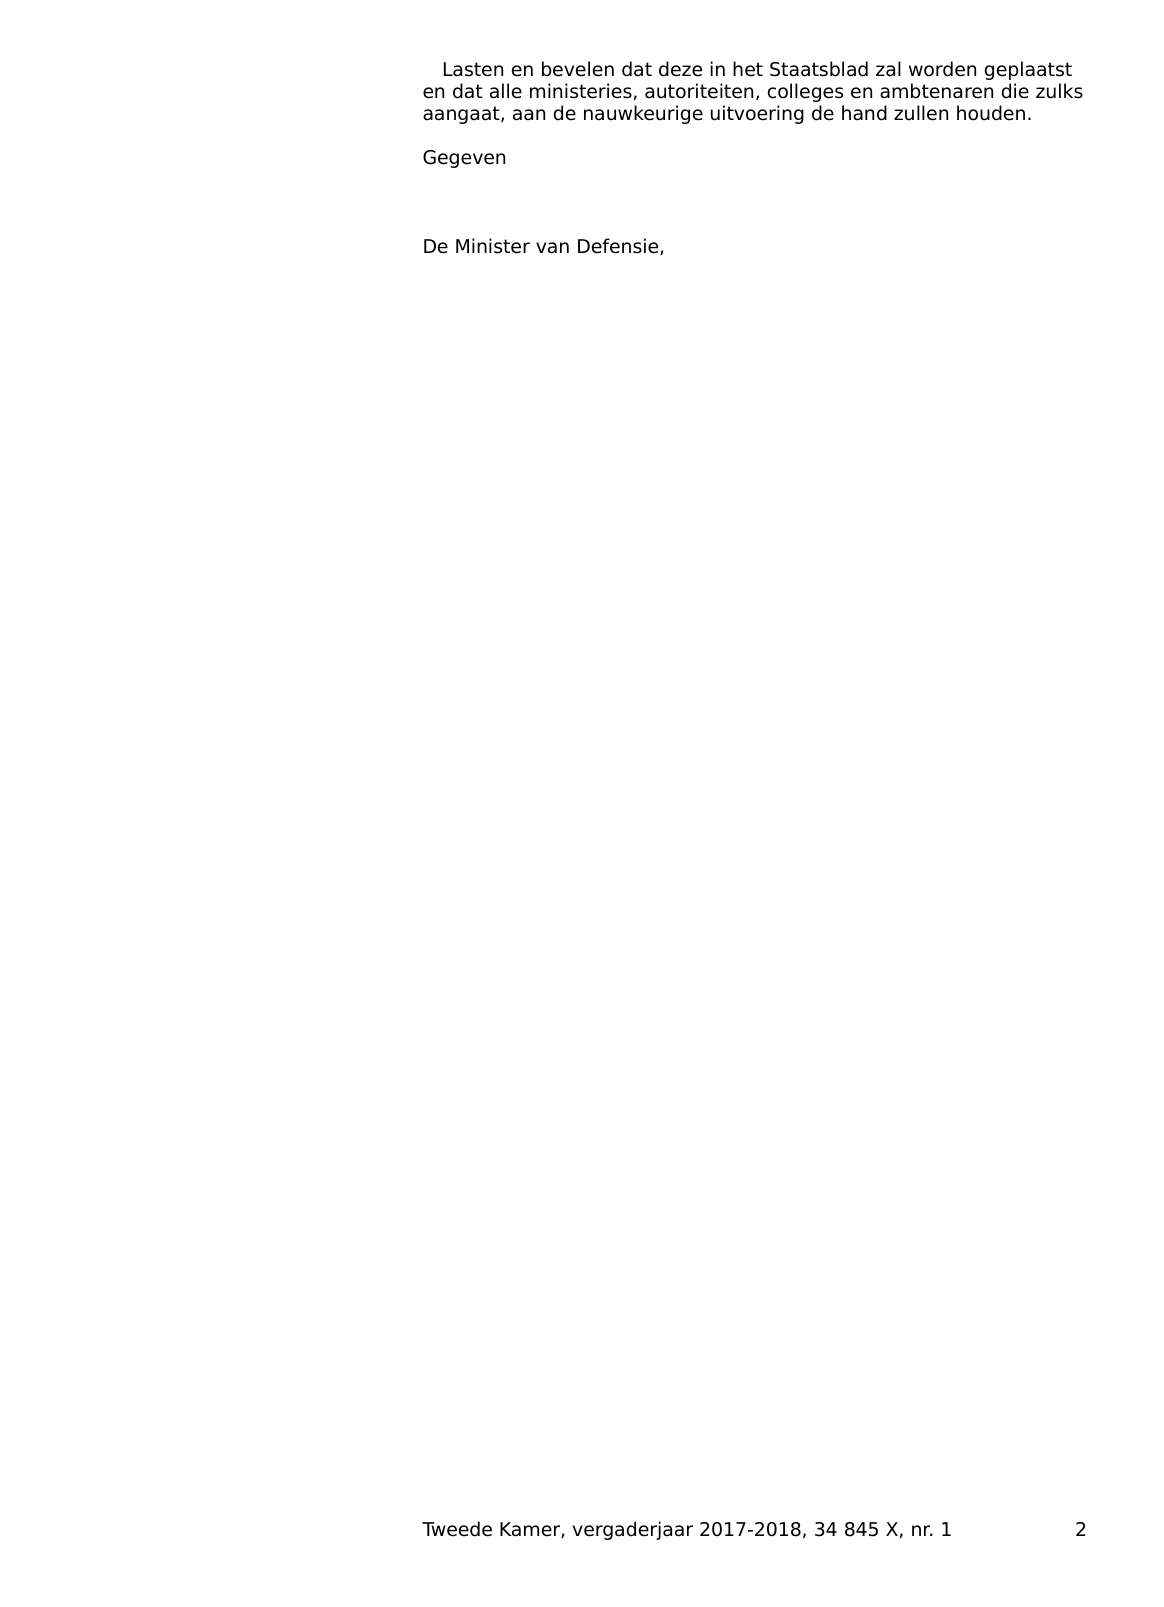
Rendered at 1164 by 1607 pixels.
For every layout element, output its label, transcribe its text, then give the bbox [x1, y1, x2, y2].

text De Minister van Defensie, [422, 236, 1087, 258]
text Gegeven [422, 147, 1087, 169]
text Lasten en bevelen dat deze in het Staatsblad zal worden geplaatst en dat alle ministeries, autoriteiten, colleges en ambtenaren die zulks aangaat, aan de nauwkeurige uitvoering de hand zullen houden. [422, 59, 1087, 125]
